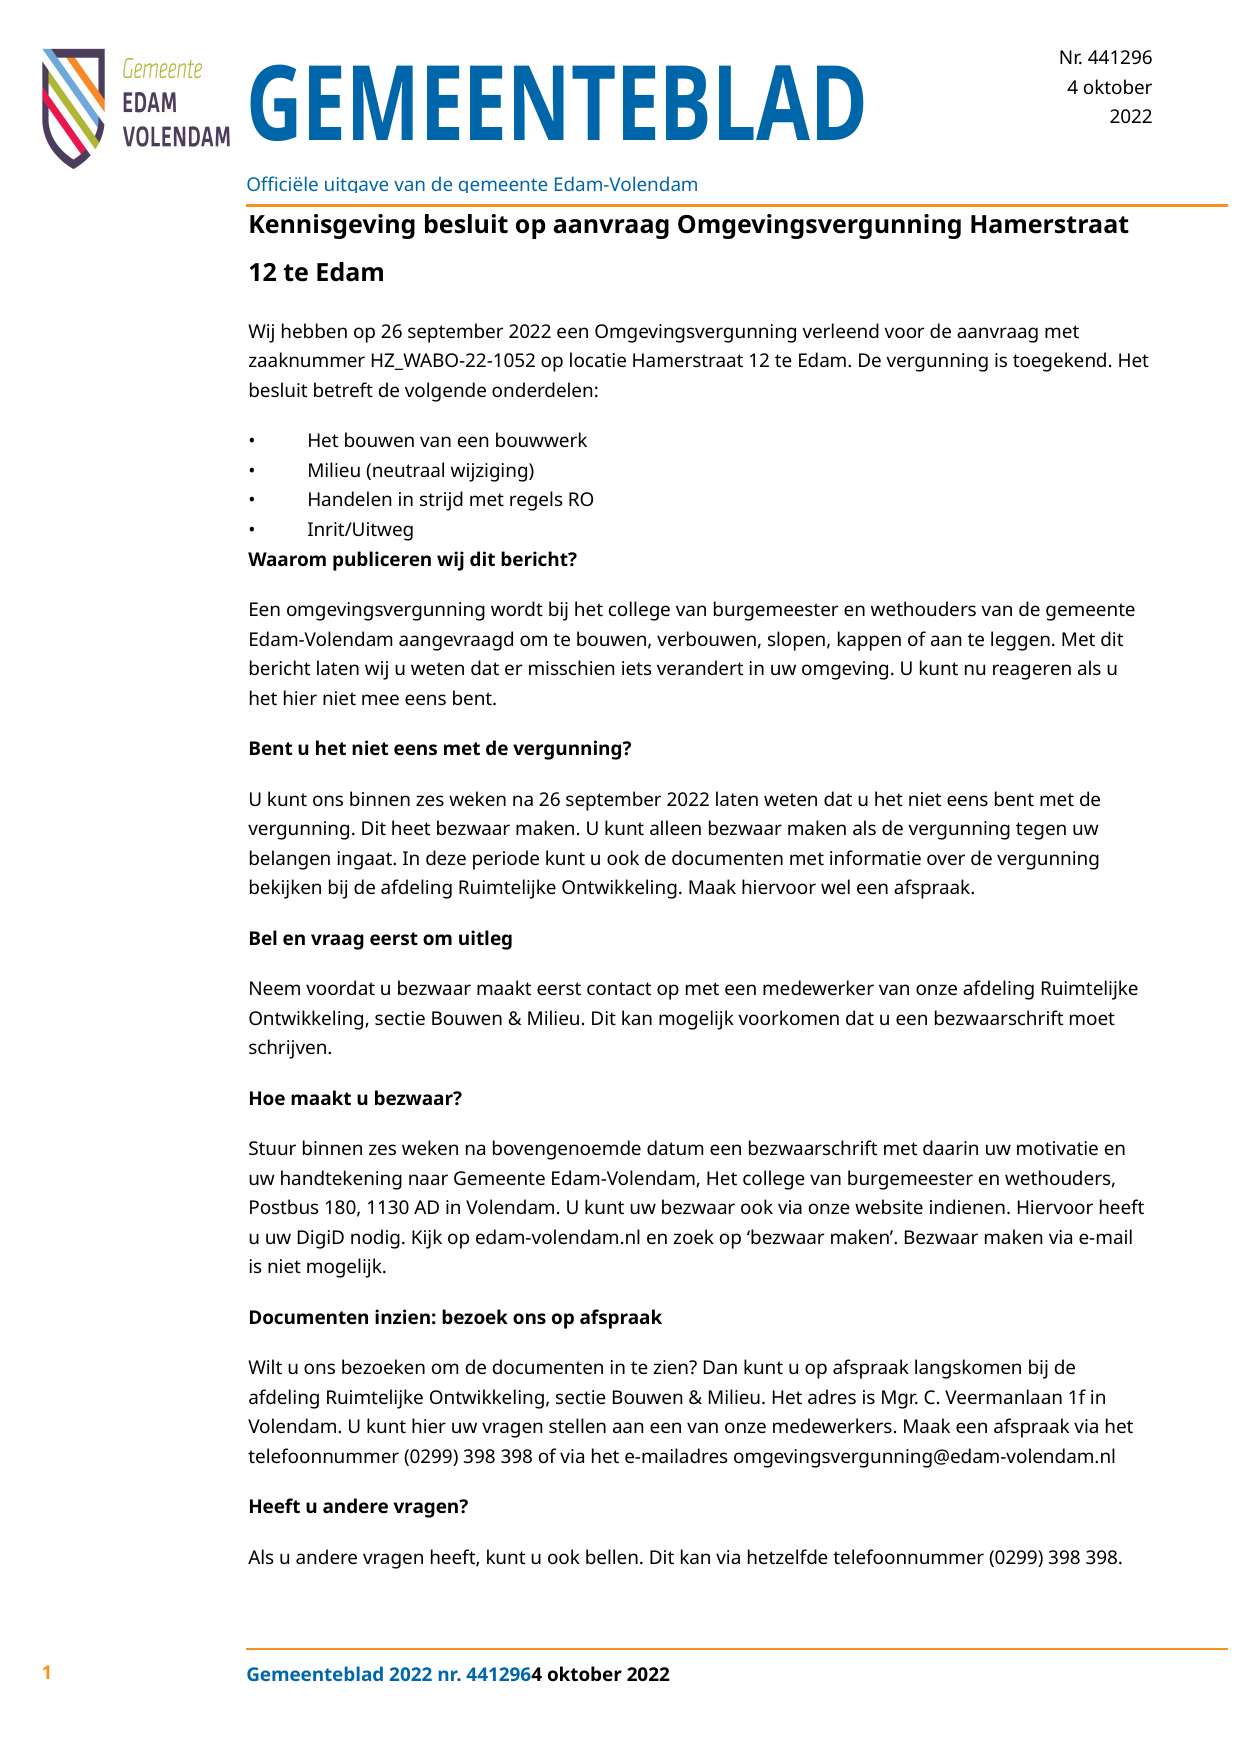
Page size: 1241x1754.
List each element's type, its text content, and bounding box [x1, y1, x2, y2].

text Waarom publiceren wij dit bericht? [248, 546, 1152, 572]
text Kennisgeving besluit op aanvraag Omgevingsvergunning Hamerstraat 12 te Edam [248, 207, 1152, 288]
text Als u andere vragen heeft, kunt u ook bellen. Dit kan via hetzelfde telefoonnummer (0299) 398 398. [248, 1544, 1152, 1570]
list Milieu (neutraal wijziging) [248, 457, 1152, 483]
list Inrit/Uitweg [248, 516, 1152, 542]
text Stuur binnen zes weken na bovengenoemde datum een bezwaarschrift met daarin uw motivatie en uw handtekening naar Gemeente Edam-Volendam, Het college van burgemeester en wethouders, Postbus 180, 1130 AD in Volendam. U kunt uw bezwaar ook via onze website indienen. Hiervoor heeft u uw DigiD nodig. Kijk op edam-volendam.nl en zoek op ‘bezwaar maken’. Bezwaar maken via e-mail is niet mogelijk. [248, 1135, 1152, 1279]
text Bent u het niet eens met de vergunning? [248, 735, 1152, 761]
text U kunt ons binnen zes weken na 26 september 2022 laten weten dat u het niet eens bent met de vergunning. Dit heet bezwaar maken. U kunt alleen bezwaar maken als de vergunning tegen uw belangen ingaat. In deze periode kunt u ook de documenten met informatie over de vergunning bekijken bij de afdeling Ruimtelijke Ontwikkeling. Maak hiervoor wel een afspraak. [248, 786, 1152, 900]
text Een omgevingsvergunning wordt bij het college van burgemeester en wethouders van de gemeente Edam-Volendam aangevraagd om te bouwen, verbouwen, slopen, kappen of aan te leggen. Met dit bericht laten wij u weten dat er misschien iets verandert in uw omgeving. U kunt nu reageren als u het hier niet mee eens bent. [248, 596, 1152, 711]
list Het bouwen van een bouwwerk [248, 427, 1152, 453]
list Handelen in strijd met regels RO [248, 487, 1152, 512]
text Heeft u andere vragen? [248, 1494, 1152, 1519]
text Hoe maakt u bezwaar? [248, 1085, 1152, 1111]
text Documenten inzien: bezoek ons op afspraak [248, 1304, 1152, 1330]
text Bel en vraag eerst om uitleg [248, 925, 1152, 951]
text Neem voordat u bezwaar maakt eerst contact op met een medewerker van onze afdeling Ruimtelijke Ontwikkeling, sectie Bouwen & Milieu. Dit kan mogelijk voorkomen dat u een bezwaarschrift moet schrijven. [248, 975, 1152, 1060]
text Wilt u ons bezoeken om de documenten in te zien? Dan kunt u op afspraak langskomen bij de afdeling Ruimtelijke Ontwikkeling, sectie Bouwen & Milieu. Het adres is Mgr. C. Veermanlaan 1f in Volendam. U kunt hier uw vragen stellen aan een van onze medewerkers. Maak een afspraak via het telefoonnummer (0299) 398 398 of via het e-mailadres omgevingsvergunning@edam-volendam.nl [248, 1354, 1152, 1469]
picture [41, 47, 231, 172]
text Wij hebben op 26 september 2022 een Omgevingsvergunning verleend voor de aanvraag met zaaknummer HZ_WABO-22-1052 op locatie Hamerstraat 12 te Edam. De vergunning is toegekend. Het besluit betreft de volgende onderdelen: [248, 318, 1152, 403]
